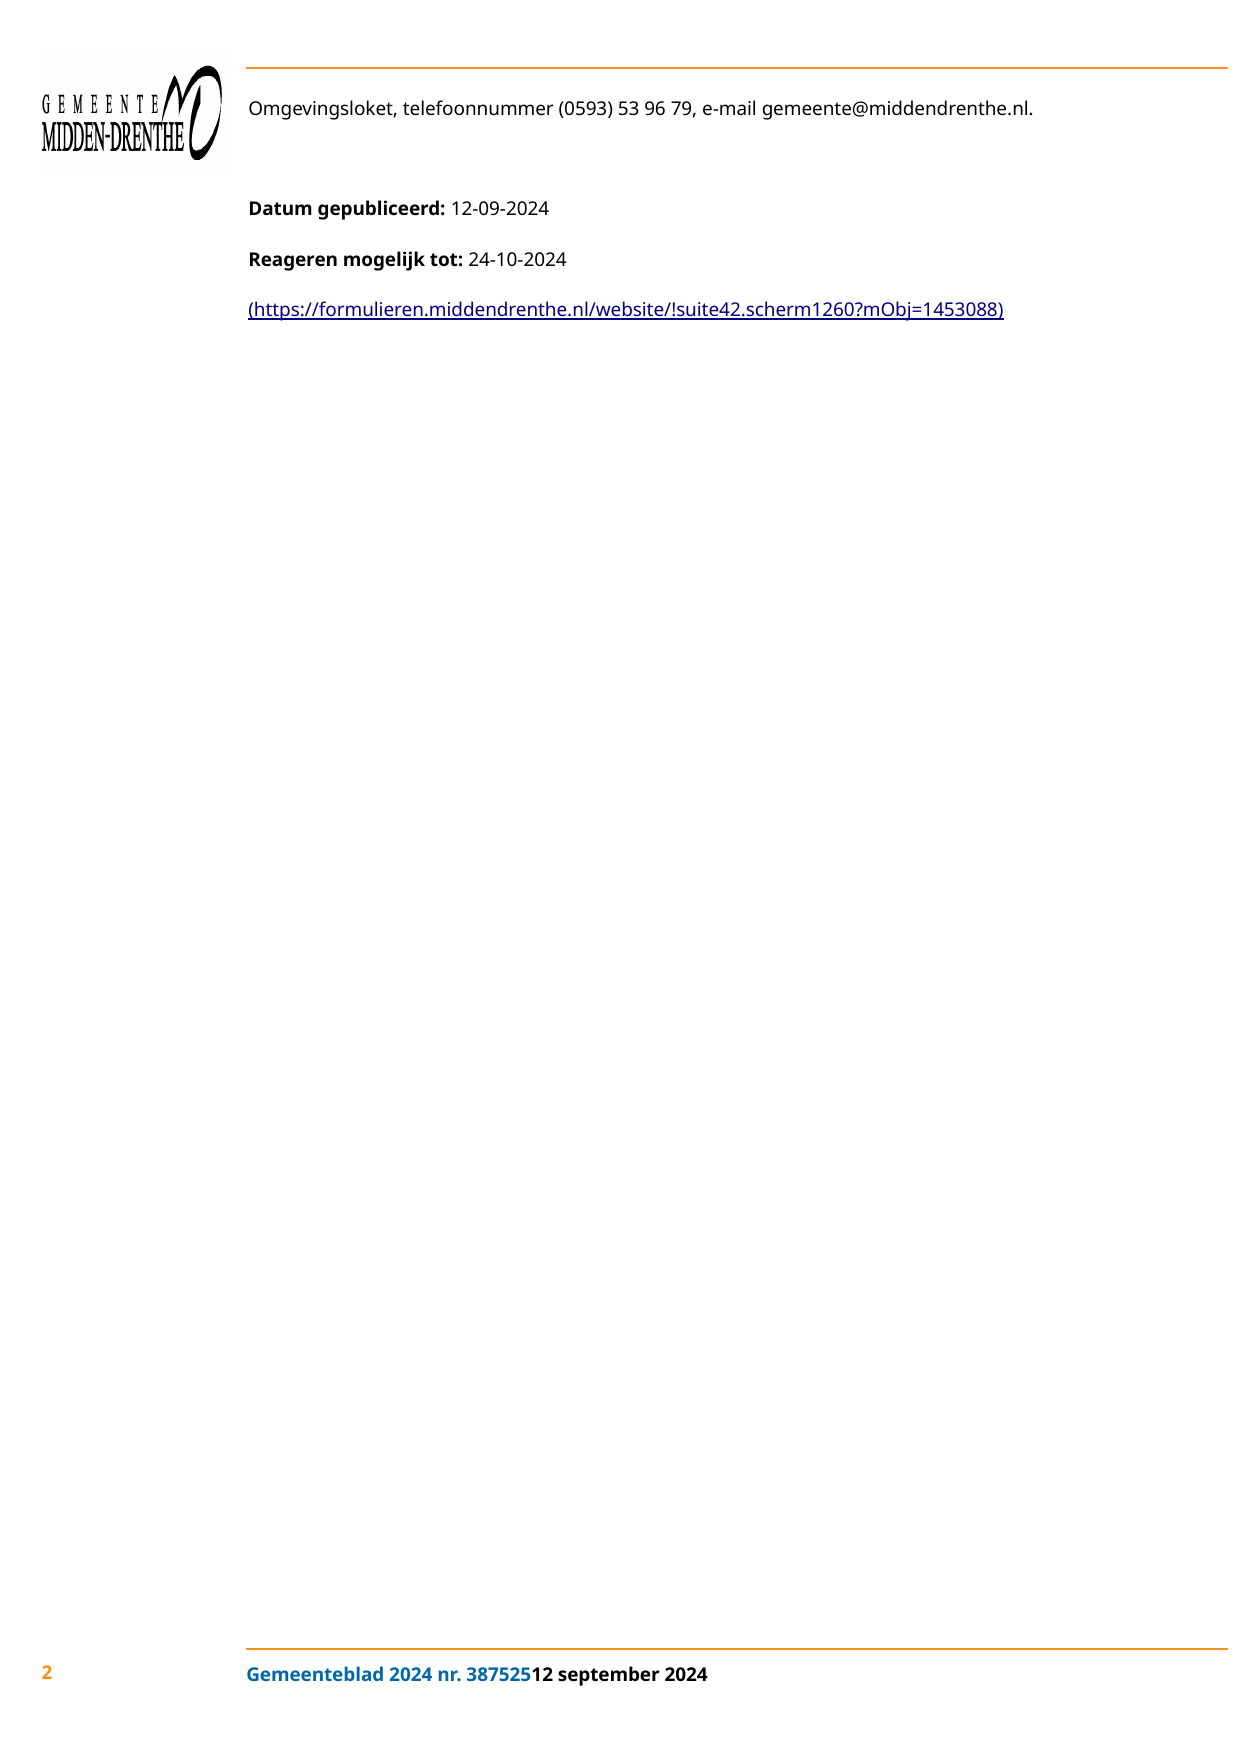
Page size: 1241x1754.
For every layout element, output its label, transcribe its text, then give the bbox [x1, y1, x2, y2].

picture [41, 47, 231, 172]
text Omgevingsloket, telefoonnummer (0593) 53 96 79, e-mail gemeente@middendrenthe.nl. [248, 95, 1152, 121]
text Datum gepubliceerd: 12-09-2024 [248, 196, 1152, 221]
text Reageren mogelijk tot: 24-10-2024 [248, 246, 1152, 272]
text (https://formulieren.middendrenthe.nl/website/!suite42.scherm1260?mObj=1453088) [248, 296, 1152, 322]
